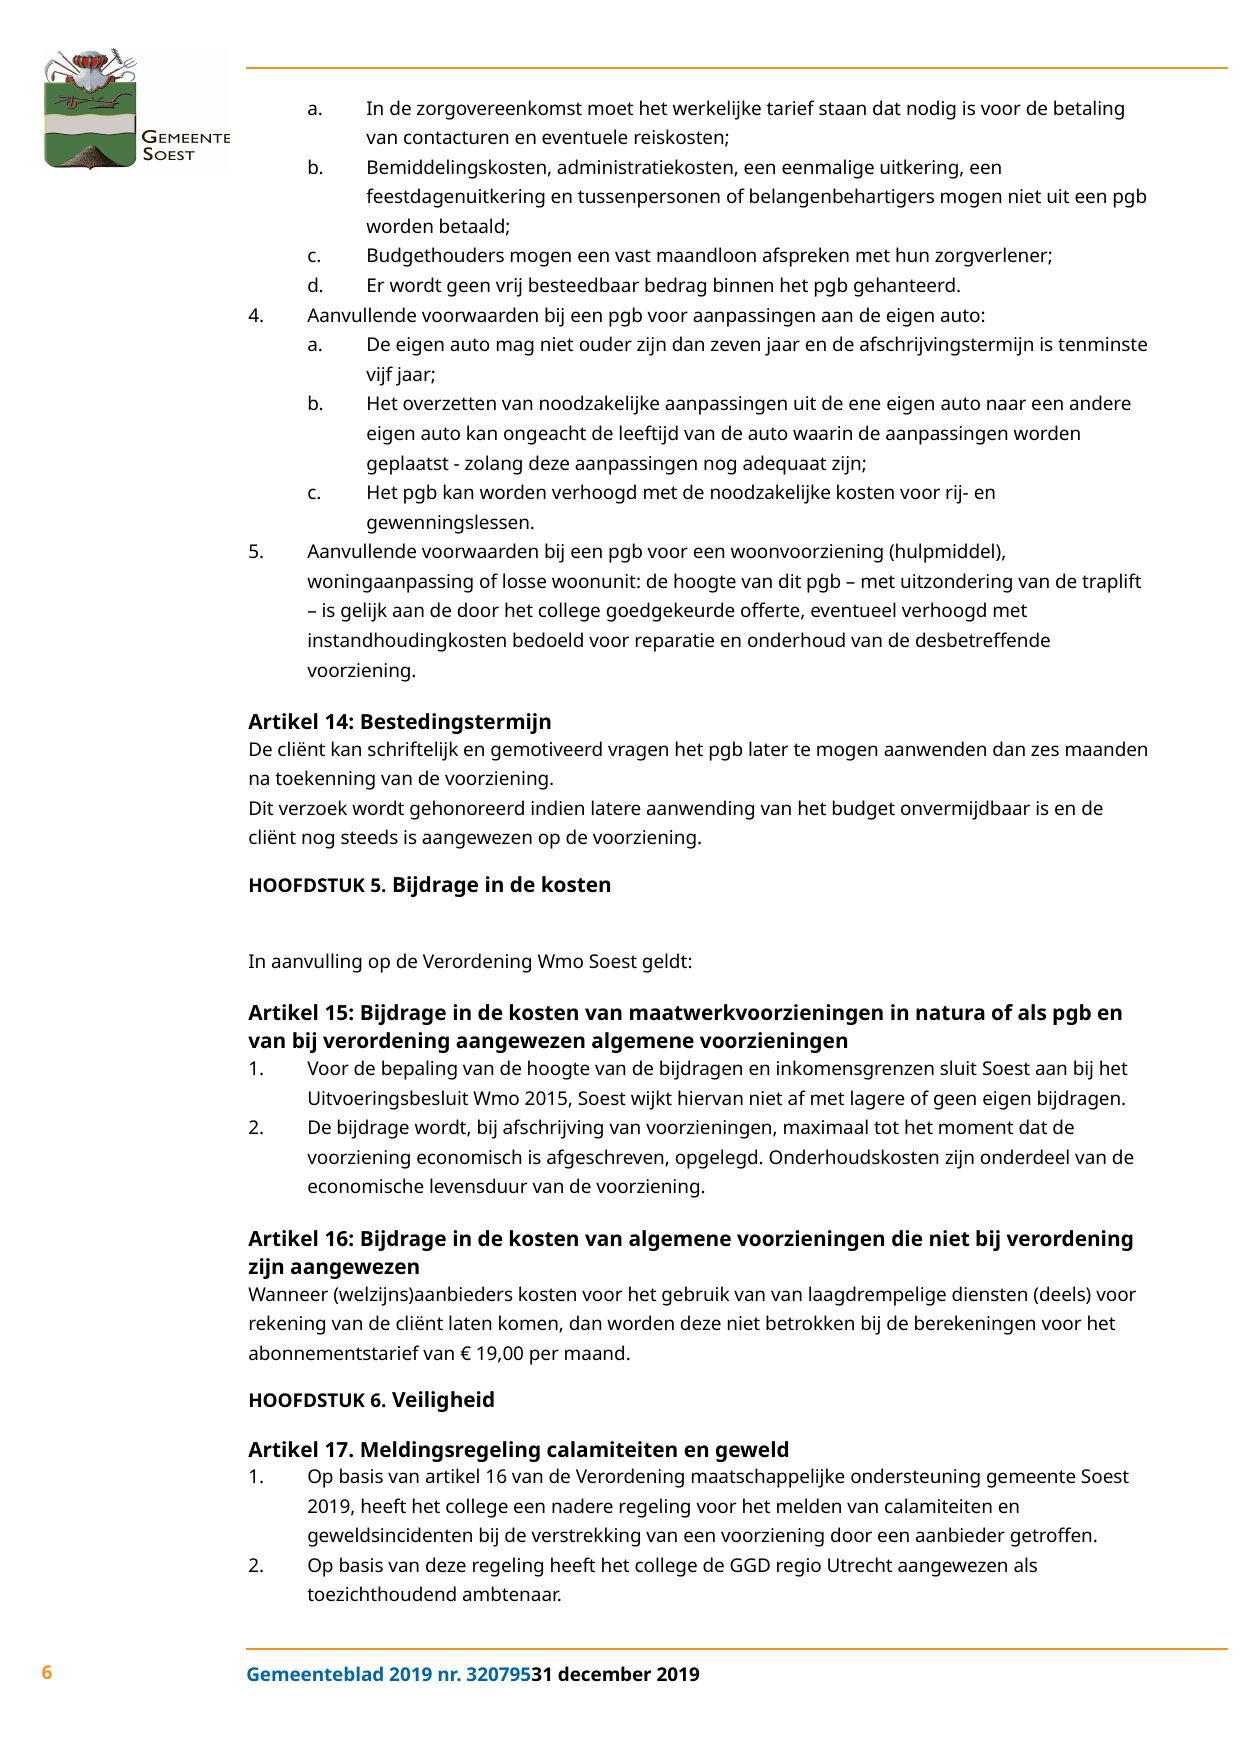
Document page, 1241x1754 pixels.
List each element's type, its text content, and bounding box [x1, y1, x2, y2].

list Op basis van artikel 16 van de Verordening maatschappelijke ondersteuning gemeente Soest 2019, heeft het college een nadere regeling voor het melden van calamiteiten en geweldsincidenten bij de verstrekking van een voorziening door een aanbieder getroffen. [248, 1463, 1152, 1548]
list In de zorgovereenkomst moet het werkelijke tarief staan dat nodig is voor de betaling van contacturen en eventuele reiskosten; [307, 95, 1152, 150]
text Artikel 15: Bijdrage in de kosten van maatwerkvoorzieningen in natura of als pgb en van bij verordening aangewezen algemene voorzieningen [248, 998, 1152, 1055]
text Wanneer (welzijns)aanbieders kosten voor het gebruik van van laagdrempelige diensten (deels) voor rekening van de cliënt laten komen, dan worden deze niet betrokken bij de berekeningen voor het abonnementstarief van € 19,00 per maand. [248, 1281, 1152, 1366]
list Budgethouders mogen een vast maandloon afspreken met hun zorgverlener; [307, 243, 1152, 268]
picture [41, 47, 231, 172]
text Dit verzoek wordt gehonoreerd indien latere aanwending van het budget onvermijdbaar is en de cliënt nog steeds is aangewezen op de voorziening. [248, 795, 1152, 850]
text HOOFDSTUK 5. Bijdrage in de kosten [248, 870, 1152, 898]
text Artikel 14: Bestedingstermijn [248, 707, 1152, 736]
list De eigen auto mag niet ouder zijn dan zeven jaar en de afschrijvingstermijn is tenminste vijf jaar; [307, 331, 1152, 387]
list De bijdrage wordt, bij afschrijving van voorzieningen, maximaal tot het moment dat de voorziening economisch is afgeschreven, opgelegd. Onderhoudskosten zijn onderdeel van de economische levensduur van de voorziening. [248, 1114, 1152, 1199]
list Aanvullende voorwaarden bij een pgb voor een woonvoorziening (hulpmiddel), woningaanpassing of losse woonunit: de hoogte van dit pgb – met uitzondering van de traplift – is gelijk aan de door het college goedgekeurde offerte, eventueel verhoogd met instandhoudingkosten bedoeld voor reparatie en onderhoud van de desbetreffende voorziening. [248, 538, 1152, 683]
text In aanvulling op de Verordening Wmo Soest geldt: [248, 948, 1152, 973]
text HOOFDSTUK 6. Veiligheid [248, 1386, 1152, 1414]
list Op basis van deze regeling heeft het college de GGD regio Utrecht aangewezen als toezichthoudend ambtenaar. [248, 1552, 1152, 1607]
list Aanvullende voorwaarden bij een pgb voor aanpassingen aan de eigen auto: [248, 302, 1152, 328]
list Het overzetten van noodzakelijke aanpassingen uit de ene eigen auto naar een andere eigen auto kan ongeacht de leeftijd van de auto waarin de aanpassingen worden geplaatst - zolang deze aanpassingen nog adequaat zijn; [307, 391, 1152, 476]
text De cliënt kan schriftelijk en gemotiveerd vragen het pgb later te mogen aanwenden dan zes maanden na toekenning van de voorziening. [248, 736, 1152, 791]
text Artikel 17. Meldingsregeling calamiteiten en geweld [248, 1435, 1152, 1463]
text Artikel 16: Bijdrage in de kosten van algemene voorzieningen die niet bij verordening zijn aangewezen [248, 1224, 1152, 1281]
list Bemiddelingskosten, administratiekosten, een eenmalige uitkering, een feestdagenuitkering en tussenpersonen of belangenbehartigers mogen niet uit een pgb worden betaald; [307, 154, 1152, 239]
list Er wordt geen vrij besteedbaar bedrag binnen het pgb gehanteerd. [307, 272, 1152, 298]
list Voor de bepaling van de hoogte van de bijdragen en inkomensgrenzen sluit Soest aan bij het Uitvoeringsbesluit Wmo 2015, Soest wijkt hiervan niet af met lagere of geen eigen bijdragen. [248, 1055, 1152, 1110]
list Het pgb kan worden verhoogd met de noodzakelijke kosten voor rij- en gewenningslessen. [307, 479, 1152, 535]
